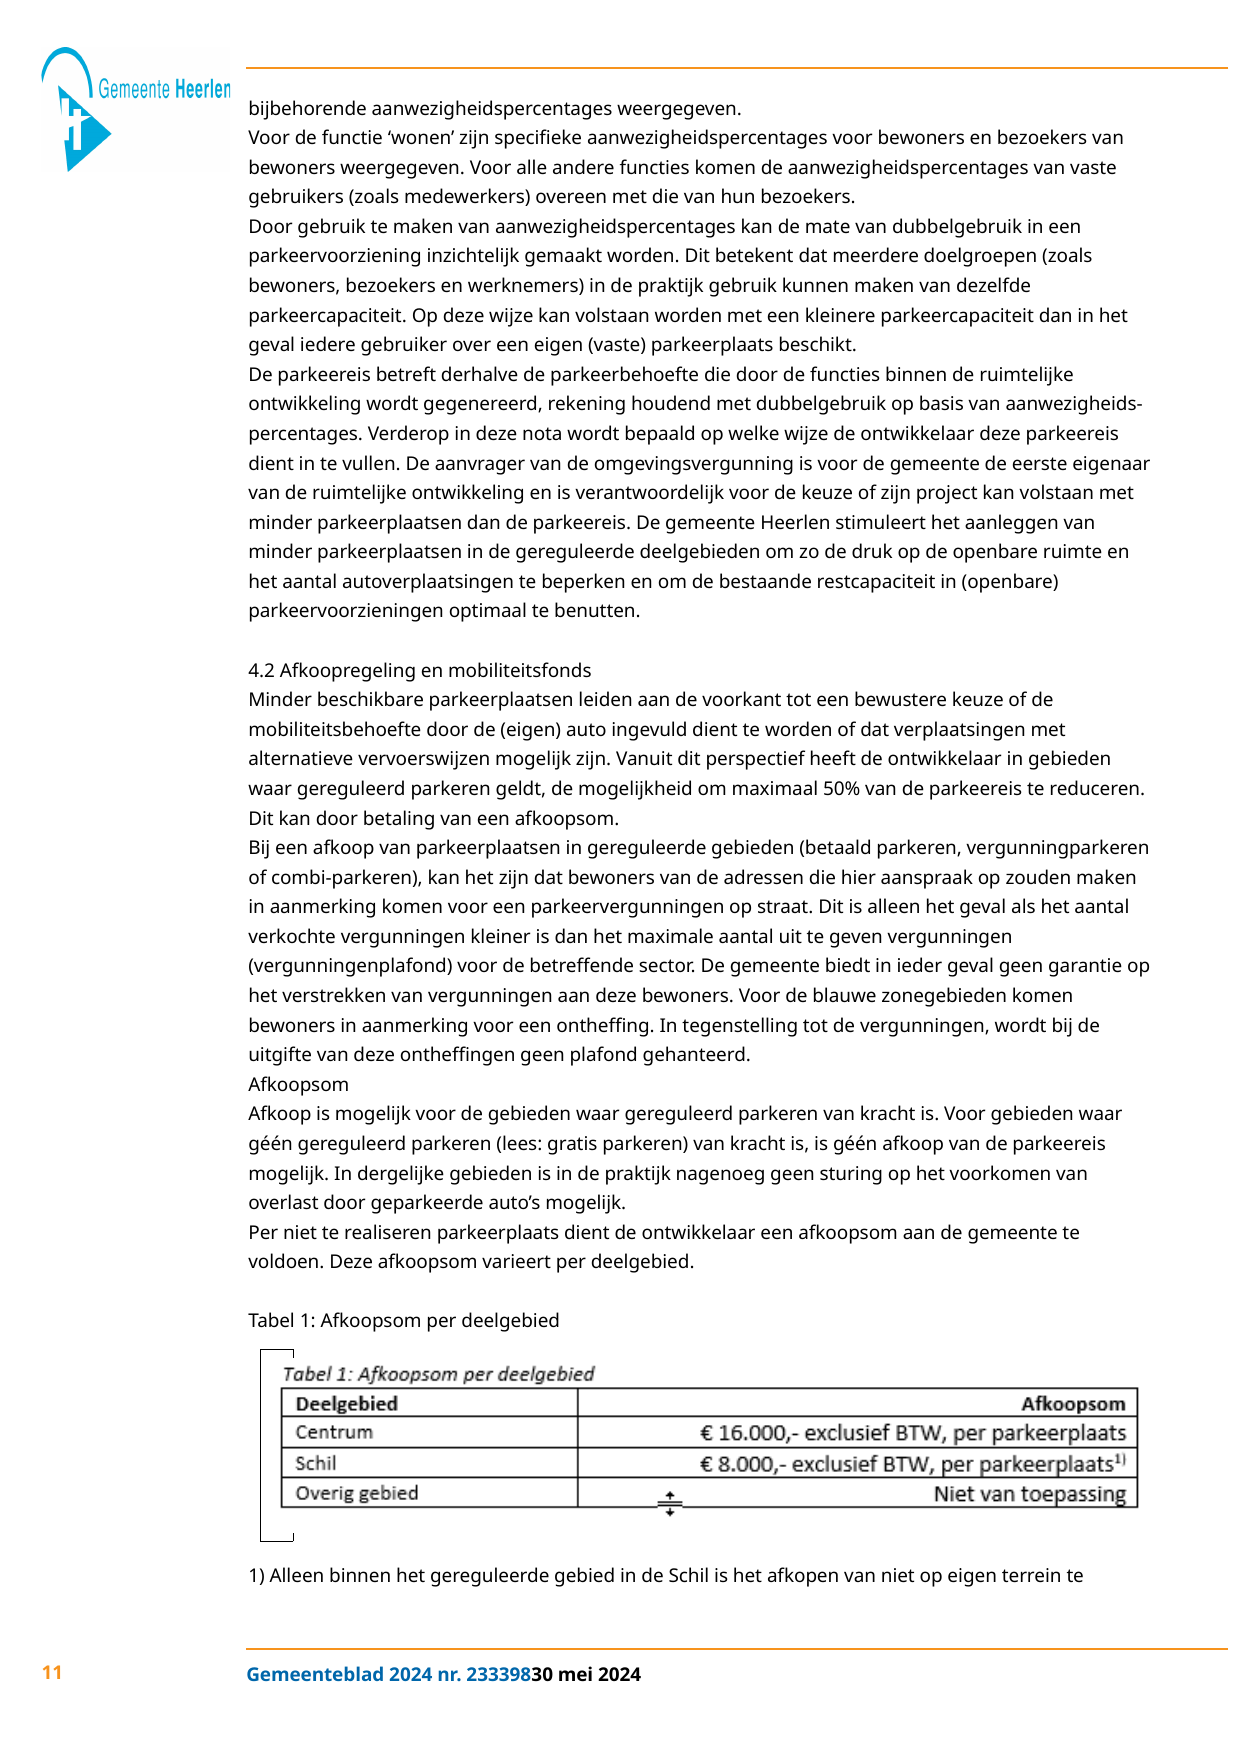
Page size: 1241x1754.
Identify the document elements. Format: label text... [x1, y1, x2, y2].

text Afkoop is mogelijk voor de gebieden waar gereguleerd parkeren van kracht is. Voor gebieden waar géén gereguleerd parkeren (lees: gratis parkeren) van kracht is, is géén afkoop van de parkeereis mogelijk. In dergelijke gebieden is in de praktijk nagenoeg geen sturing op het voorkomen van overlast door geparkeerde auto’s mogelijk. [248, 1101, 1152, 1215]
text Minder beschikbare parkeerplaatsen leiden aan de voorkant tot een bewustere keuze of de mobiliteitsbehoefte door de (eigen) auto ingevuld dient te worden of dat verplaatsingen met alternatieve vervoerswijzen mogelijk zijn. Vanuit dit perspectief heeft de ontwikkelaar in gebieden waar gereguleerd parkeren geldt, de mogelijkheid om maximaal 50% van de parkeereis te reduceren. Dit kan door betaling van een afkoopsom. [248, 686, 1152, 831]
text Door gebruik te maken van aanwezigheidspercentages kan de mate van dubbelgebruik in een parkeervoorziening inzichtelijk gemaakt worden. Dit betekent dat meerdere doelgroepen (zoals bewoners, bezoekers en werknemers) in de praktijk gebruik kunnen maken van dezelfde parkeercapaciteit. Op deze wijze kan volstaan worden met een kleinere parkeercapaciteit dan in het geval iedere gebruiker over een eigen (vaste) parkeerplaats beschikt. [248, 213, 1152, 357]
text De parkeereis betreft derhalve de parkeerbehoefte die door de functies binnen de ruimtelijke ontwikkeling wordt gegenereerd, rekening houdend met dubbelgebruik op basis van aanwezigheids-percentages. Verderop in deze nota wordt bepaald op welke wijze de ontwikkelaar deze parkeereis dient in te vullen. De aanvrager van de omgevingsvergunning is voor de gemeente de eerste eigenaar van de ruimtelijke ontwikkeling en is verantwoordelijk voor de keuze of zijn project kan volstaan met minder parkeerplaatsen dan de parkeereis. De gemeente Heerlen stimuleert het aanleggen van minder parkeerplaatsen in de gereguleerde deelgebieden om zo de druk op de openbare ruimte en het aantal autoverplaatsingen te beperken en om de bestaande restcapaciteit in (openbare) parkeervoorzieningen optimaal te benutten. [248, 361, 1152, 623]
text Voor de functie ‘wonen’ zijn specifieke aanwezigheidspercentages voor bewoners en bezoekers van bewoners weergegeven. Voor alle andere functies komen de aanwezigheidspercentages van vaste gebruikers (zoals medewerkers) overeen met die van hun bezoekers. [248, 124, 1152, 209]
picture [41, 47, 59, 70]
text Afkoopsom [248, 1071, 1152, 1097]
text 4.2 Afkoopregeling en mobiliteitsfonds [248, 657, 1152, 683]
text bijbehorende aanwezigheidspercentages weergegeven. [248, 95, 1152, 121]
picture [41, 47, 231, 172]
text Bij een afkoop van parkeerplaatsen in gereguleerde gebieden (betaald parkeren, vergunningparkeren of combi-parkeren), kan het zijn dat bewoners van de adressen die hier aanspraak op zouden maken in aanmerking komen voor een parkeervergunningen op straat. Dit is alleen het geval als het aantal verkochte vergunningen kleiner is dan het maximale aantal uit te geven vergunningen (vergunningenplafond) voor de betreffende sector. De gemeente biedt in ieder geval geen garantie op het verstrekken van vergunningen aan deze bewoners. Voor de blauwe zonegebieden komen bewoners in aanmerking voor een ontheffing. In tegenstelling tot de vergunningen, wordt bij de uitgifte van deze ontheffingen geen plafond gehanteerd. [248, 834, 1152, 1067]
text 1) Alleen binnen het gereguleerde gebied in de Schil is het afkopen van niet op eigen terrein te [248, 1563, 1152, 1588]
text Per niet te realiseren parkeerplaats dient de ontwikkelaar een afkoopsom aan de gemeente te voldoen. Deze afkoopsom varieert per deelgebied. [248, 1219, 1152, 1274]
text Tabel 1: Afkoopsom per deelgebied [248, 1308, 1152, 1333]
picture [268, 1358, 1155, 1533]
